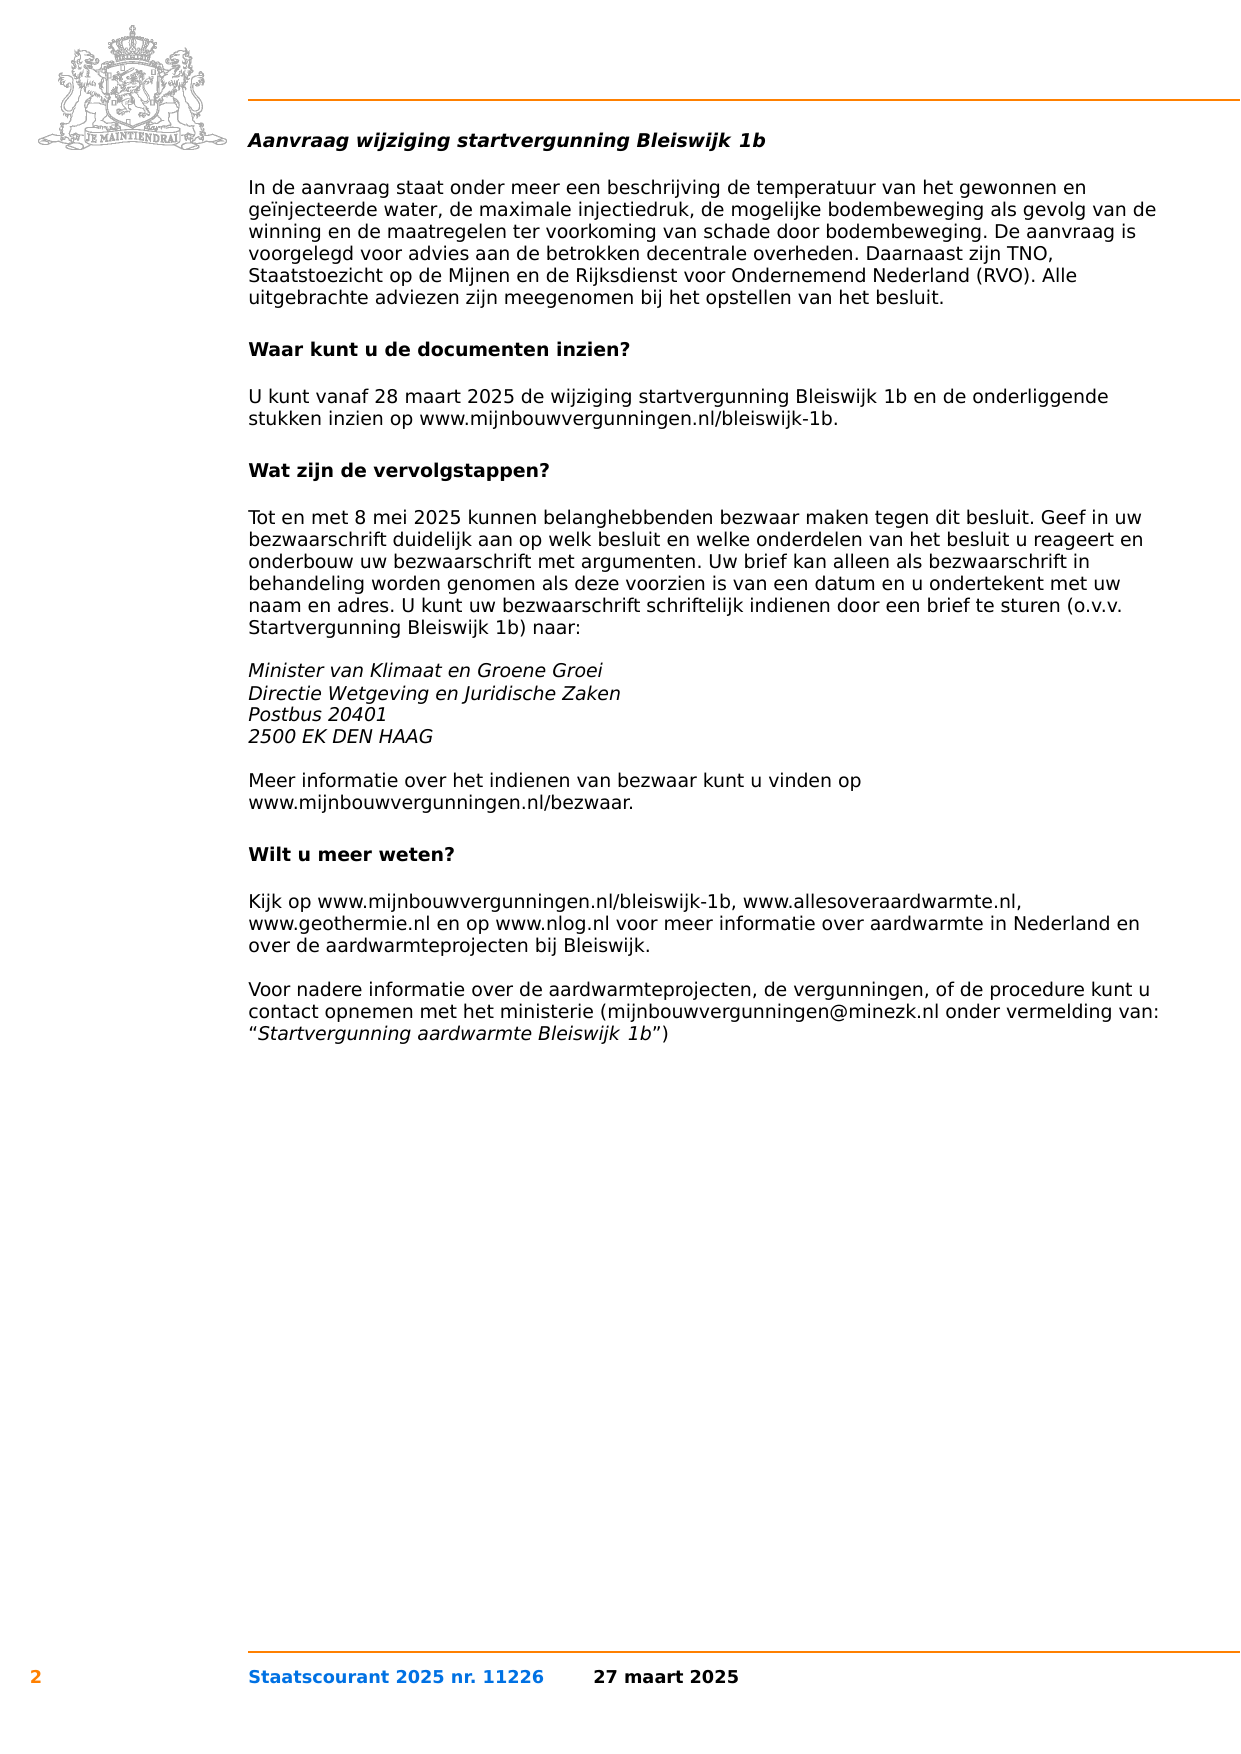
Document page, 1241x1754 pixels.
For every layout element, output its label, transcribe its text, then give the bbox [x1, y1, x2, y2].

text Meer informatie over het indienen van bezwaar kunt u vinden op www.mijnbouwvergunningen.nl/bezwaar. [248, 770, 1163, 814]
text Voor nadere informatie over de aardwarmteprojecten, de vergunningen, of de procedure kunt u contact opnemen met het ministerie (mijnbouwvergunningen@minezk.nl onder vermelding van: “Startvergunning aardwarmte Bleiswijk 1b”) [248, 979, 1163, 1045]
text Tot en met 8 mei 2025 kunnen belanghebbenden bezwaar maken tegen dit besluit. Geef in uw bezwaarschrift duidelijk aan op welk besluit en welke onderdelen van het besluit u reageert en onderbouw uw bezwaarschrift met argumenten. Uw brief kan alleen als bezwaarschrift in behandeling worden genomen als deze voorzien is van een datum en u ondertekent met uw naam en adres. U kunt uw bezwaarschrift schriftelijk indienen door een brief te sturen (o.v.v. Startvergunning Bleiswijk 1b) naar: [248, 507, 1163, 638]
text U kunt vanaf 28 maart 2025 de wijziging startvergunning Bleiswijk 1b en de onderliggende stukken inzien op www.mijnbouwvergunningen.nl/bleiswijk-1b. [248, 386, 1163, 430]
text Directie Wetgeving en Juridische Zaken [248, 682, 1163, 704]
subtitle Wat zijn de vervolgstappen? [248, 460, 1163, 482]
text Minister van Klimaat en Groene Groei [248, 660, 1163, 682]
text 2500 EK DEN HAAG [248, 726, 1163, 748]
text In de aanvraag staat onder meer een beschrijving de temperatuur van het gewonnen en geïnjecteerde water, de maximale injectiedruk, de mogelijke bodembeweging als gevolg van de winning en de maatregelen ter voorkoming van schade door bodembeweging. De aanvraag is voorgelegd voor advies aan de betrokken decentrale overheden. Daarnaast zijn TNO, Staatstoezicht op de Mijnen en de Rijksdienst voor Ondernemend Nederland (RVO). Alle uitgebrachte adviezen zijn meegenomen bij het opstellen van het besluit. [248, 177, 1163, 309]
subtitle Waar kunt u de documenten inzien? [248, 339, 1163, 361]
text Kijk op www.mijnbouwvergunningen.nl/bleiswijk-1b, www.allesoveraardwarmte.nl, www.geothermie.nl en op www.nlog.nl voor meer informatie over aardwarmte in Nederland en over de aardwarmteprojecten bij Bleiswijk. [248, 891, 1163, 957]
subtitle Wilt u meer weten? [248, 844, 1163, 866]
picture [38, 25, 227, 150]
text Postbus 20401 [248, 704, 1163, 726]
subtitle Aanvraag wijziging startvergunning Bleiswijk 1b [248, 130, 1163, 152]
